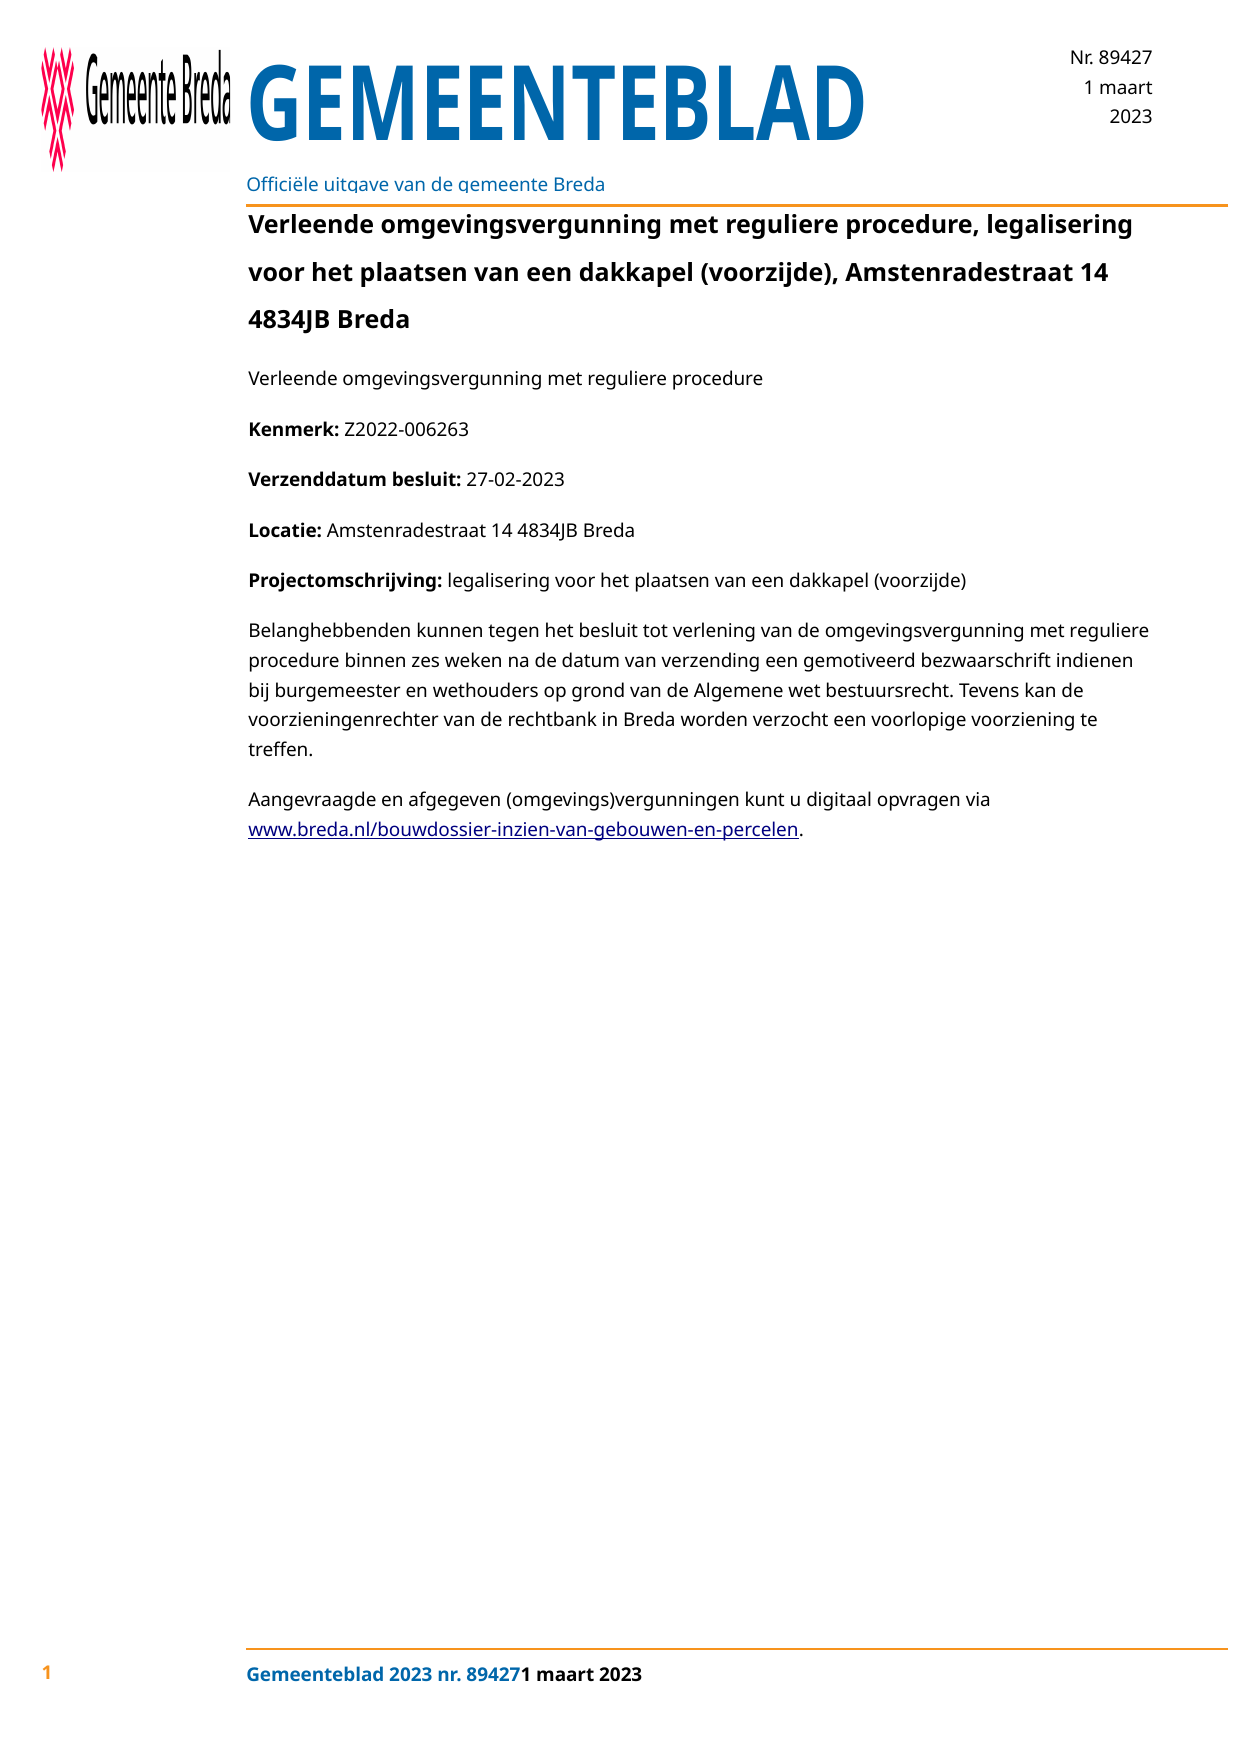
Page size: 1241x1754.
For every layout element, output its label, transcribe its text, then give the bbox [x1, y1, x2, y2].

text Projectomschrijving: legalisering voor het plaatsen van een dakkapel (voorzijde) [248, 567, 1152, 593]
text Verzenddatum besluit: 27-02-2023 [248, 466, 1152, 492]
text Verleende omgevingsvergunning met reguliere procedure [248, 366, 1152, 391]
text Belanghebbenden kunnen tegen het besluit tot verlening van de omgevingsvergunning met reguliere procedure binnen zes weken na de datum van verzending een gemotiveerd bezwaarschrift indienen bij burgemeester en wethouders op grond van de Algemene wet bestuursrecht. Tevens kan de voorzieningenrechter van de rechtbank in Breda worden verzocht een voorlopige voorziening te treffen. [248, 618, 1152, 762]
text Aangevraagde en afgegeven (omgevings)vergunningen kunt u digitaal opvragen via www.breda.nl/bouwdossier-inzien-van-gebouwen-en-percelen. [248, 786, 1152, 842]
picture [41, 47, 231, 172]
text Verleende omgevingsvergunning met reguliere procedure, legalisering voor het plaatsen van een dakkapel (voorzijde), Amstenradestraat 14 4834JB Breda [248, 207, 1152, 336]
text Locatie: Amstenradestraat 14 4834JB Breda [248, 517, 1152, 542]
text Kenmerk: Z2022-006263 [248, 416, 1152, 442]
